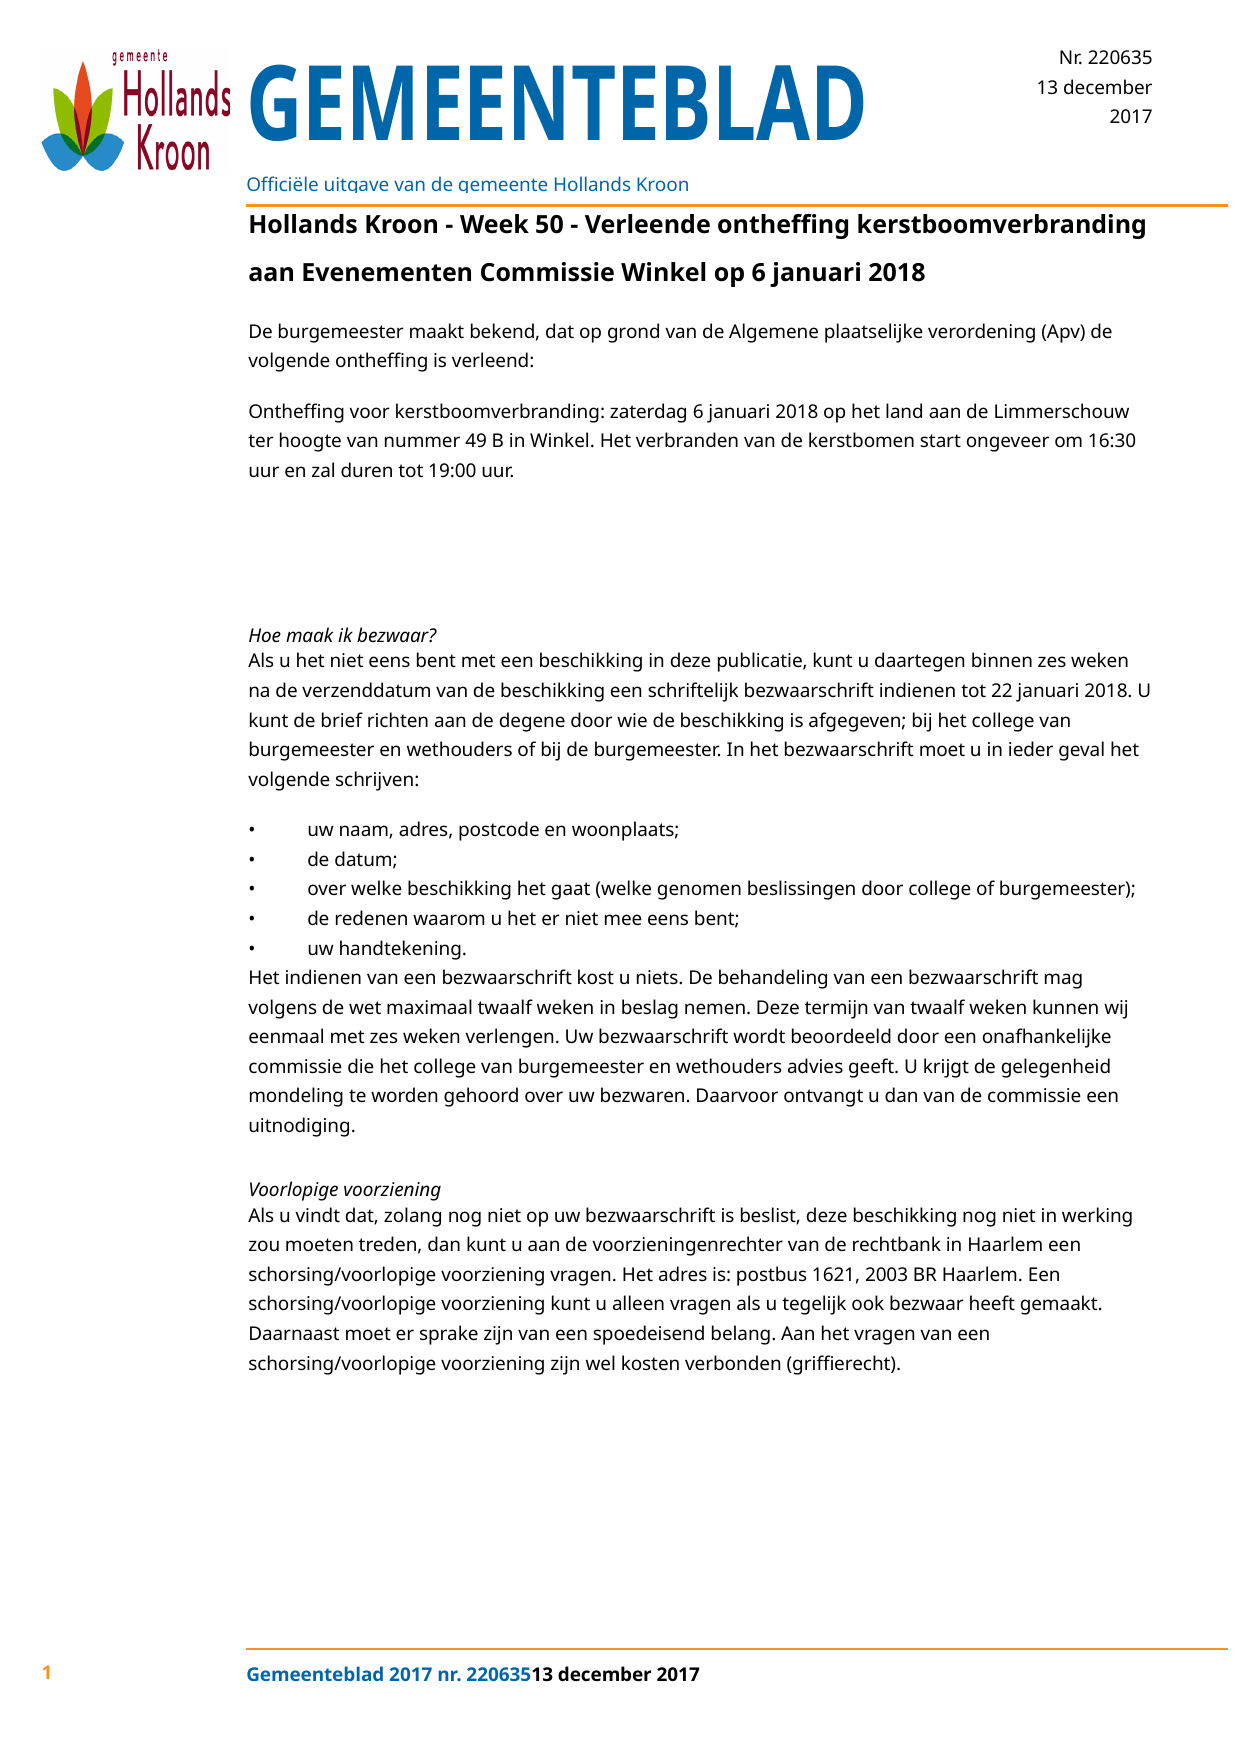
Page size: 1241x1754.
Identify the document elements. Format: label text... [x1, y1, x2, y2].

text Hollands Kroon - Week 50 - Verleende ontheffing kerstboomverbranding aan Evenementen Commissie Winkel op 6 januari 2018 [248, 207, 1152, 288]
text De burgemeester maakt bekend, dat op grond van de Algemene plaatselijke verordening (Apv) de volgende ontheffing is verleend: [248, 318, 1152, 373]
list over welke beschikking het gaat (welke genomen beslissingen door college of burgemeester); [248, 876, 1152, 901]
text Voorlopige voorziening [248, 1176, 1152, 1202]
list uw naam, adres, postcode en woonplaats; [248, 816, 1152, 842]
list de datum; [248, 846, 1152, 872]
picture [41, 47, 231, 172]
text Als u het niet eens bent met een beschikking in deze publicatie, kunt u daartegen binnen zes weken na de verzenddatum van de beschikking een schriftelijk bezwaarschrift indienen tot 22 januari 2018. U kunt de brief richten aan de degene door wie de beschikking is afgegeven; bij het college van burgemeester en wethouders of bij de burgemeester. In het bezwaarschrift moet u in ieder geval het volgende schrijven: [248, 648, 1152, 792]
text Ontheffing voor kerstboomverbranding: zaterdag 6 januari 2018 op het land aan de Limmerschouw ter hoogte van nummer 49 B in Winkel. Het verbranden van de kerstbomen start ongeveer om 16:30 uur en zal duren tot 19:00 uur. [248, 398, 1152, 483]
list de redenen waarom u het er niet mee eens bent; [248, 905, 1152, 931]
list uw handtekening. [248, 935, 1152, 960]
text Hoe maak ik bezwaar? [248, 622, 1152, 648]
text Het indienen van een bezwaarschrift kost u niets. De behandeling van een bezwaarschrift mag volgens de wet maximaal twaalf weken in beslag nemen. Deze termijn van twaalf weken kunnen wij eenmaal met zes weken verlengen. Uw bezwaarschrift wordt beoordeeld door een onafhankelijke commissie die het college van burgemeester en wethouders advies geeft. U krijgt de gelegenheid mondeling te worden gehoord over uw bezwaren. Daarvoor ontvangt u dan van de commissie een uitnodiging. [248, 964, 1152, 1138]
text Als u vindt dat, zolang nog niet op uw bezwaarschrift is beslist, deze beschikking nog niet in werking zou moeten treden, dan kunt u aan de voorzieningenrechter van de rechtbank in Haarlem een schorsing/voorlopige voorziening vragen. Het adres is: postbus 1621, 2003 BR Haarlem. Een schorsing/voorlopige voorziening kunt u alleen vragen als u tegelijk ook bezwaar heeft gemaakt. Daarnaast moet er sprake zijn van een spoedeisend belang. Aan het vragen van een schorsing/voorlopige voorziening zijn wel kosten verbonden (griffierecht). [248, 1202, 1152, 1376]
